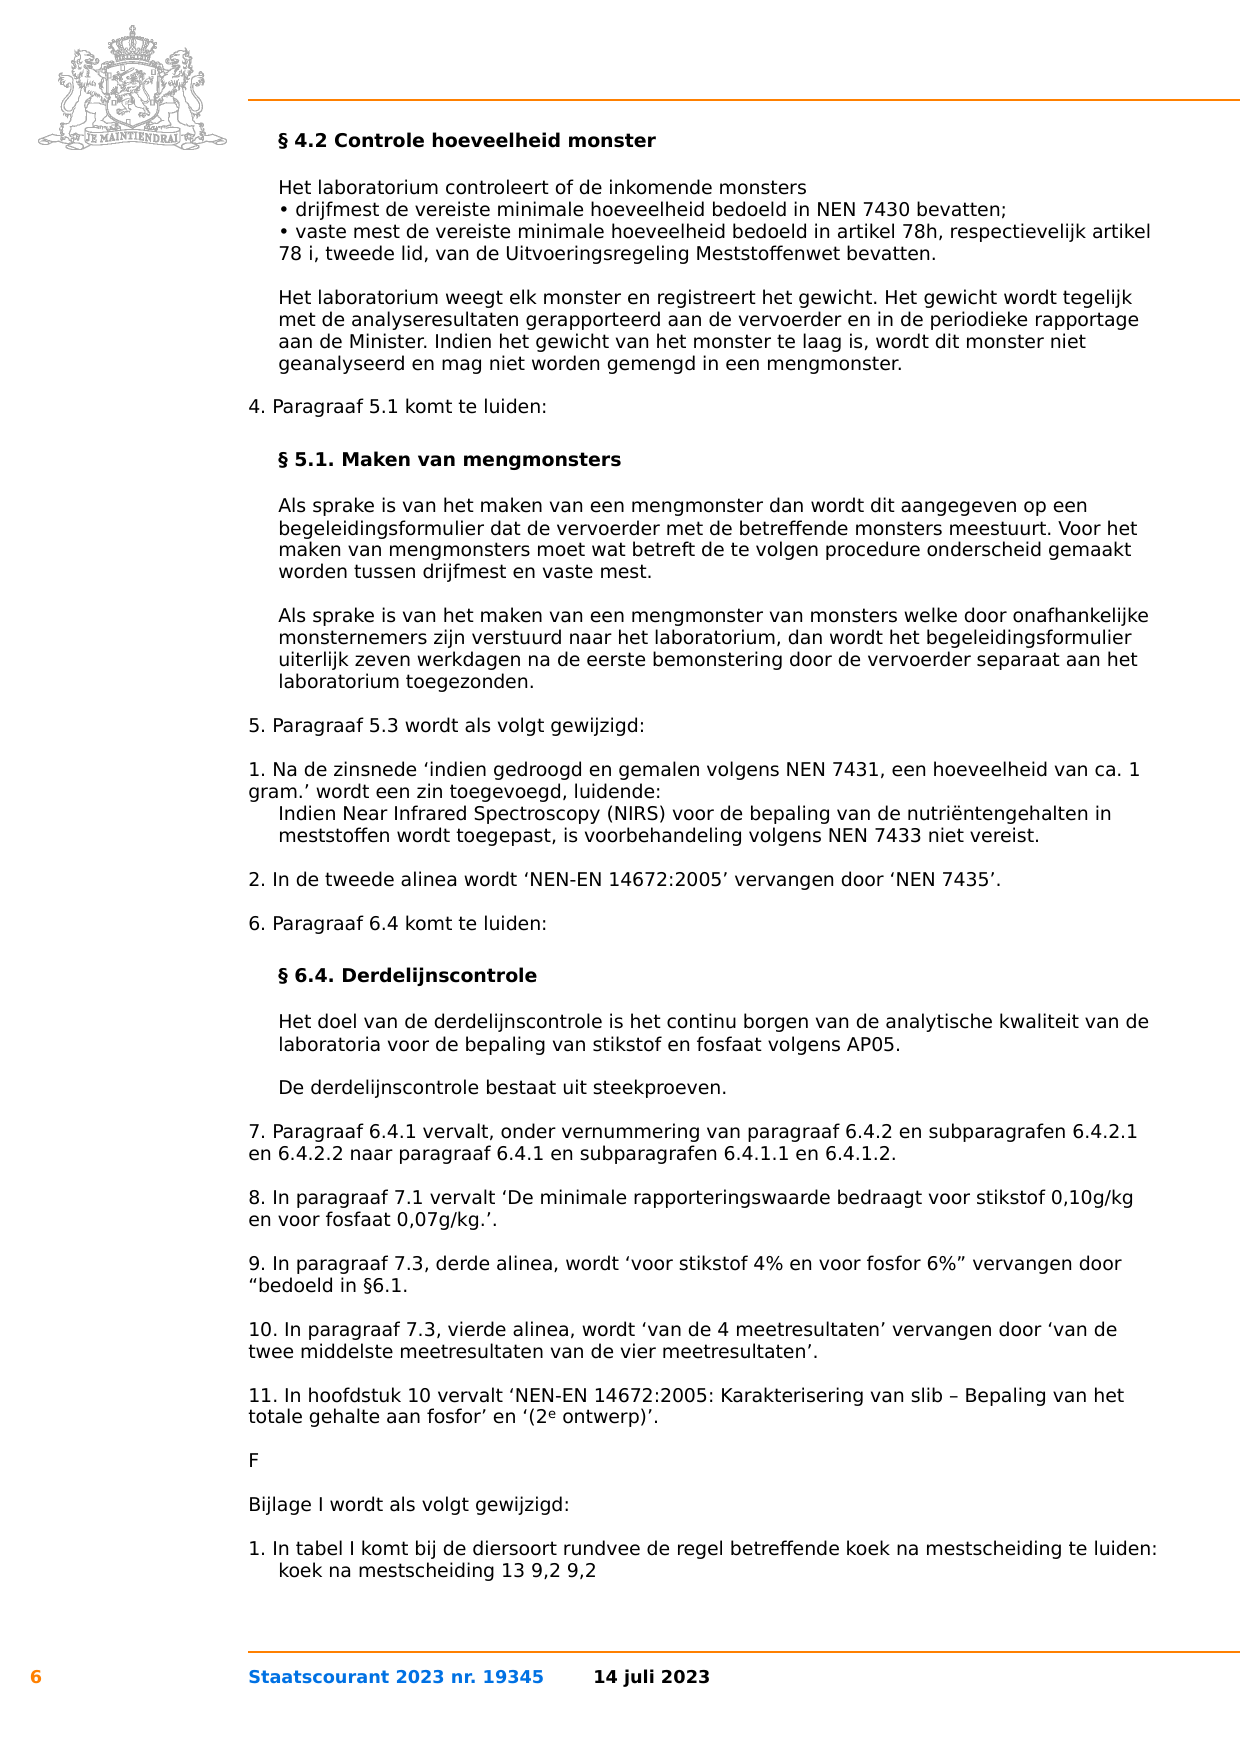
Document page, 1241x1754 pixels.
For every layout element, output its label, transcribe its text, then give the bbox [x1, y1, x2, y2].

picture [38, 25, 227, 150]
text • vaste mest de vereiste minimale hoeveelheid bedoeld in artikel 78h, respectievelijk artikel 78 i, tweede lid, van de Uitvoeringsregeling Meststoffenwet bevatten. [278, 221, 1163, 265]
text 8. In paragraaf 7.1 vervalt ‘De minimale rapporteringswaarde bedraagt voor stikstof 0,10g/kg en voor fosfaat 0,07g/kg.’. [248, 1187, 1163, 1231]
text 4. Paragraaf 5.1 komt te luiden: [248, 396, 1163, 418]
text 2. In de tweede alinea wordt ‘NEN-EN 14672:2005’ vervangen door ‘NEN 7435’. [248, 869, 1163, 891]
subtitle § 5.1. Maken van mengmonsters [278, 448, 1163, 470]
subtitle § 6.4. Derdelijnscontrole [278, 964, 1163, 986]
text De derdelijnscontrole bestaat uit steekproeven. [278, 1077, 1163, 1099]
text F [248, 1450, 1163, 1472]
text 11. In hoofdstuk 10 vervalt ‘NEN-EN 14672:2005: Karakterisering van slib – Bepaling van het totale gehalte aan fosfor’ en ‘(2e ontwerp)’. [248, 1384, 1163, 1428]
text 9. In paragraaf 7.3, derde alinea, wordt ‘voor stikstof 4% en voor fosfor 6%” vervangen door “bedoeld in §6.1. [248, 1253, 1163, 1297]
text Als sprake is van het maken van een mengmonster van monsters welke door onafhankelijke monsternemers zijn verstuurd naar het laboratorium, dan wordt het begeleidingsformulier uiterlijk zeven werkdagen na de eerste bemonstering door de vervoerder separaat aan het laboratorium toegezonden. [278, 605, 1163, 693]
text 10. In paragraaf 7.3, vierde alinea, wordt ‘van de 4 meetresultaten’ vervangen door ‘van de twee middelste meetresultaten van de vier meetresultaten’. [248, 1319, 1163, 1363]
text Het laboratorium controleert of de inkomende monsters [278, 177, 1163, 199]
text 6. Paragraaf 6.4 komt te luiden: [248, 912, 1163, 934]
text 7. Paragraaf 6.4.1 vervalt, onder vernummering van paragraaf 6.4.2 en subparagrafen 6.4.2.1 en 6.4.2.2 naar paragraaf 6.4.1 en subparagrafen 6.4.1.1 en 6.4.1.2. [248, 1121, 1163, 1165]
text Het doel van de derdelijnscontrole is het continu borgen van de analytische kwaliteit van de laboratoria voor de bepaling van stikstof en fosfaat volgens AP05. [278, 1011, 1163, 1055]
text Het laboratorium weegt elk monster en registreert het gewicht. Het gewicht wordt tegelijk met de analyseresultaten gerapporteerd aan de vervoerder en in de periodieke rapportage aan de Minister. Indien het gewicht van het monster te laag is, wordt dit monster niet geanalyseerd en mag niet worden gemengd in een mengmonster. [278, 287, 1163, 374]
text Als sprake is van het maken van een mengmonster dan wordt dit aangegeven op een begeleidingsformulier dat de vervoerder met de betreffende monsters meestuurt. Voor het maken van mengmonsters moet wat betreft de te volgen procedure onderscheid gemaakt worden tussen drijfmest en vaste mest. [278, 495, 1163, 583]
text Indien Near Infrared Spectroscopy (NIRS) voor de bepaling van de nutriëntengehalten in meststoffen wordt toegepast, is voorbehandeling volgens NEN 7433 niet vereist. [278, 803, 1163, 847]
subtitle § 4.2 Controle hoeveelheid monster [278, 130, 1163, 152]
text 1. In tabel I komt bij de diersoort rundvee de regel betreffende koek na mestscheiding te luiden: [248, 1538, 1163, 1560]
text koek na mestscheiding 13 9,2 9,2 [278, 1560, 1163, 1582]
text 1. Na de zinsnede ‘indien gedroogd en gemalen volgens NEN 7431, een hoeveelheid van ca. 1 gram.’ wordt een zin toegevoegd, luidende: [248, 759, 1163, 803]
text Bijlage I wordt als volgt gewijzigd: [248, 1494, 1163, 1516]
text 5. Paragraaf 5.3 wordt als volgt gewijzigd: [248, 715, 1163, 737]
text • drijfmest de vereiste minimale hoeveelheid bedoeld in NEN 7430 bevatten; [278, 199, 1163, 221]
